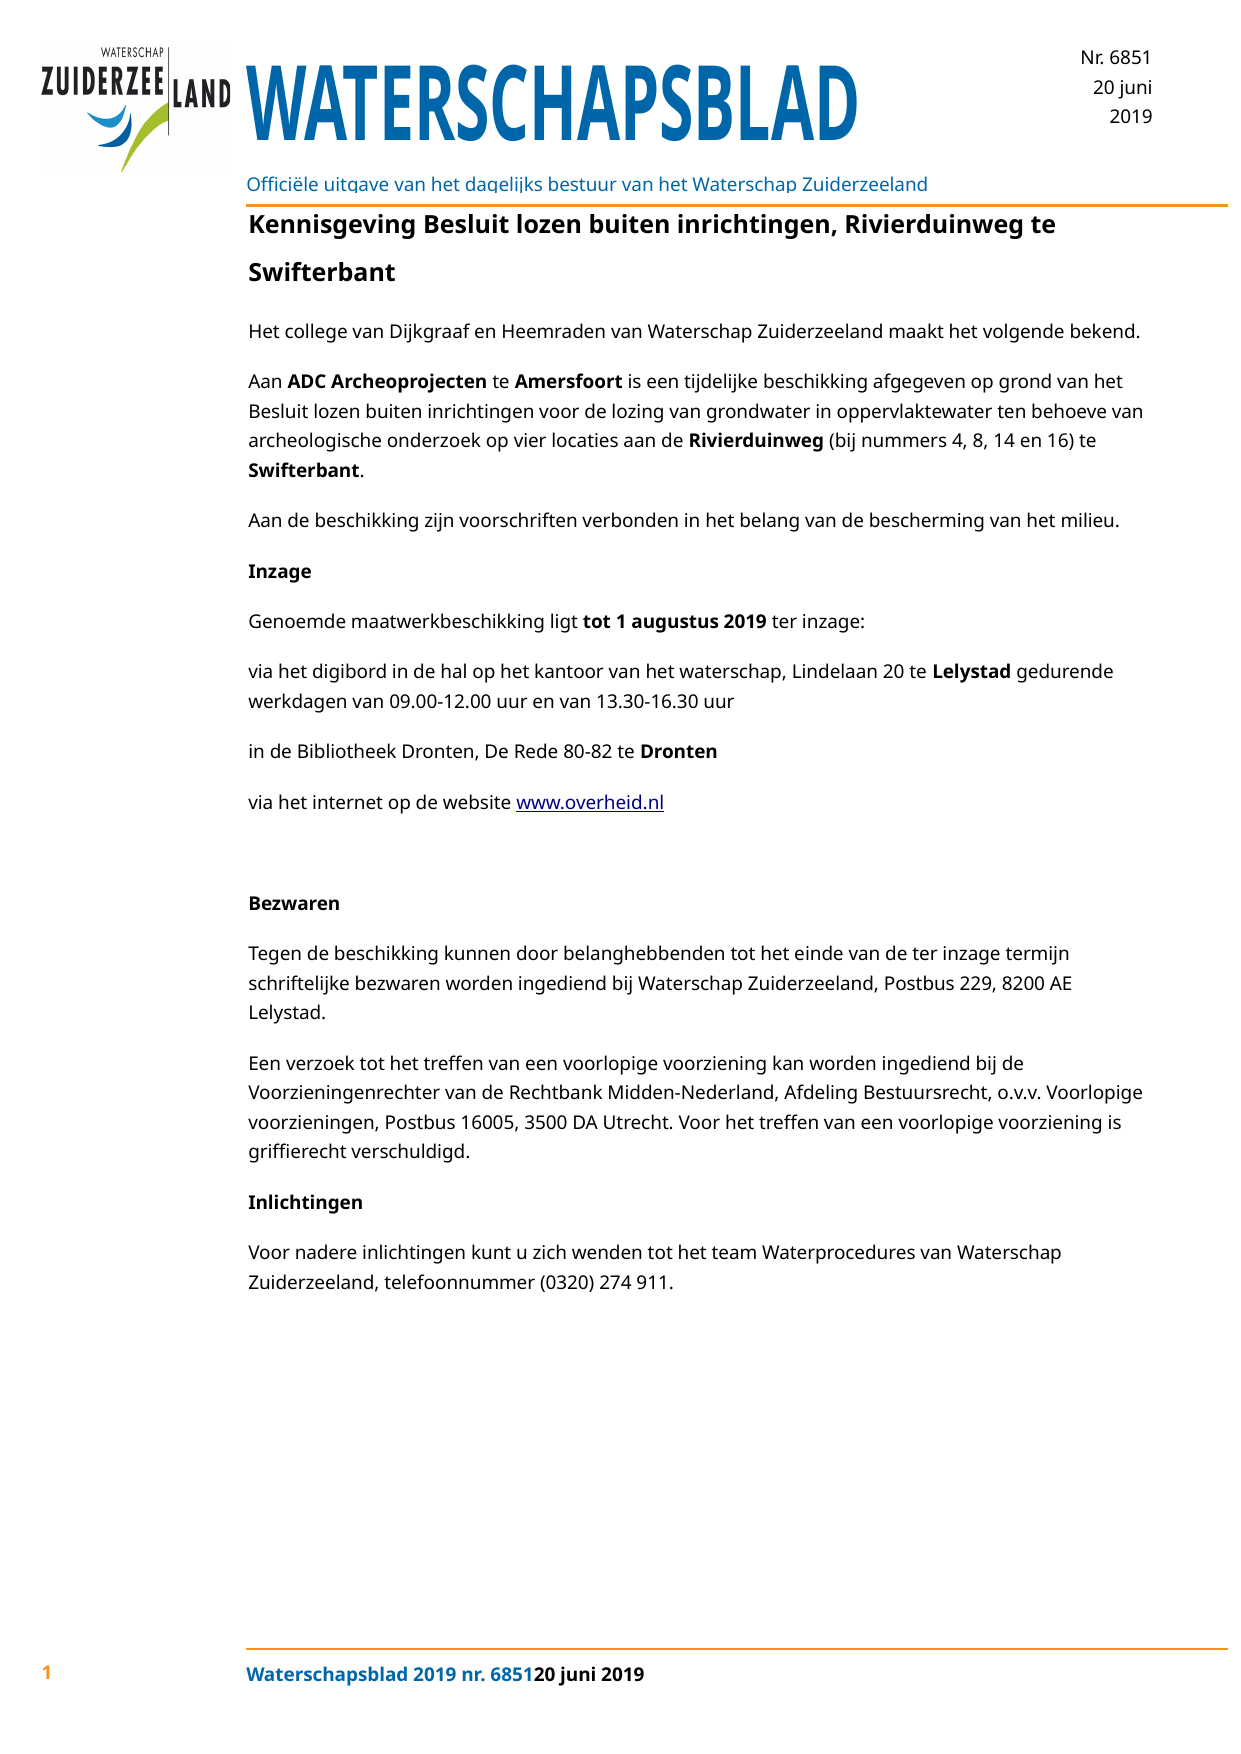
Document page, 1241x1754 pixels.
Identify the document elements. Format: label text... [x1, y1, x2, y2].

text Het college van Dijkgraaf en Heemraden van Waterschap Zuiderzeeland maakt het volgende bekend. [248, 318, 1152, 344]
text Inzage [248, 558, 1152, 584]
text via het digibord in de hal op het kantoor van het waterschap, Lindelaan 20 te Lelystad gedurende werkdagen van 09.00-12.00 uur en van 13.30-16.30 uur [248, 659, 1152, 714]
text Genoemde maatwerkbeschikking ligt tot 1 augustus 2019 ter inzage: [248, 608, 1152, 634]
text Voor nadere inlichtingen kunt u zich wenden tot het team Waterprocedures van Waterschap Zuiderzeeland, telefoonnummer (0320) 274 911. [248, 1239, 1152, 1295]
text Aan ADC Archeoprojecten te Amersfoort is een tijdelijke beschikking afgegeven op grond van het Besluit lozen buiten inrichtingen voor de lozing van grondwater in oppervlaktewater ten behoeve van archeologische onderzoek op vier locaties aan de Rivierduinweg (bij nummers 4, 8, 14 en 16) te Swifterbant. [248, 368, 1152, 483]
text Aan de beschikking zijn voorschriften verbonden in het belang van de bescherming van het milieu. [248, 507, 1152, 533]
text Een verzoek tot het treffen van een voorlopige voorziening kan worden ingediend bij de Voorzieningenrechter van de Rechtbank Midden-Nederland, Afdeling Bestuursrecht, o.v.v. Voorlopige voorzieningen, Postbus 16005, 3500 DA Utrecht. Voor het treffen van een voorlopige voorziening is griffierecht verschuldigd. [248, 1050, 1152, 1164]
text in de Bibliotheek Dronten, De Rede 80-82 te Dronten [248, 739, 1152, 764]
text Kennisgeving Besluit lozen buiten inrichtingen, Rivierduinweg te Swifterbant [248, 207, 1152, 288]
picture [41, 47, 231, 172]
text Inlichtingen [248, 1189, 1152, 1215]
text Bezwaren [248, 890, 1152, 916]
text Tegen de beschikking kunnen door belanghebbenden tot het einde van de ter inzage termijn schriftelijke bezwaren worden ingediend bij Waterschap Zuiderzeeland, Postbus 229, 8200 AE Lelystad. [248, 940, 1152, 1025]
text via het internet op de website www.overheid.nl [248, 789, 1152, 815]
